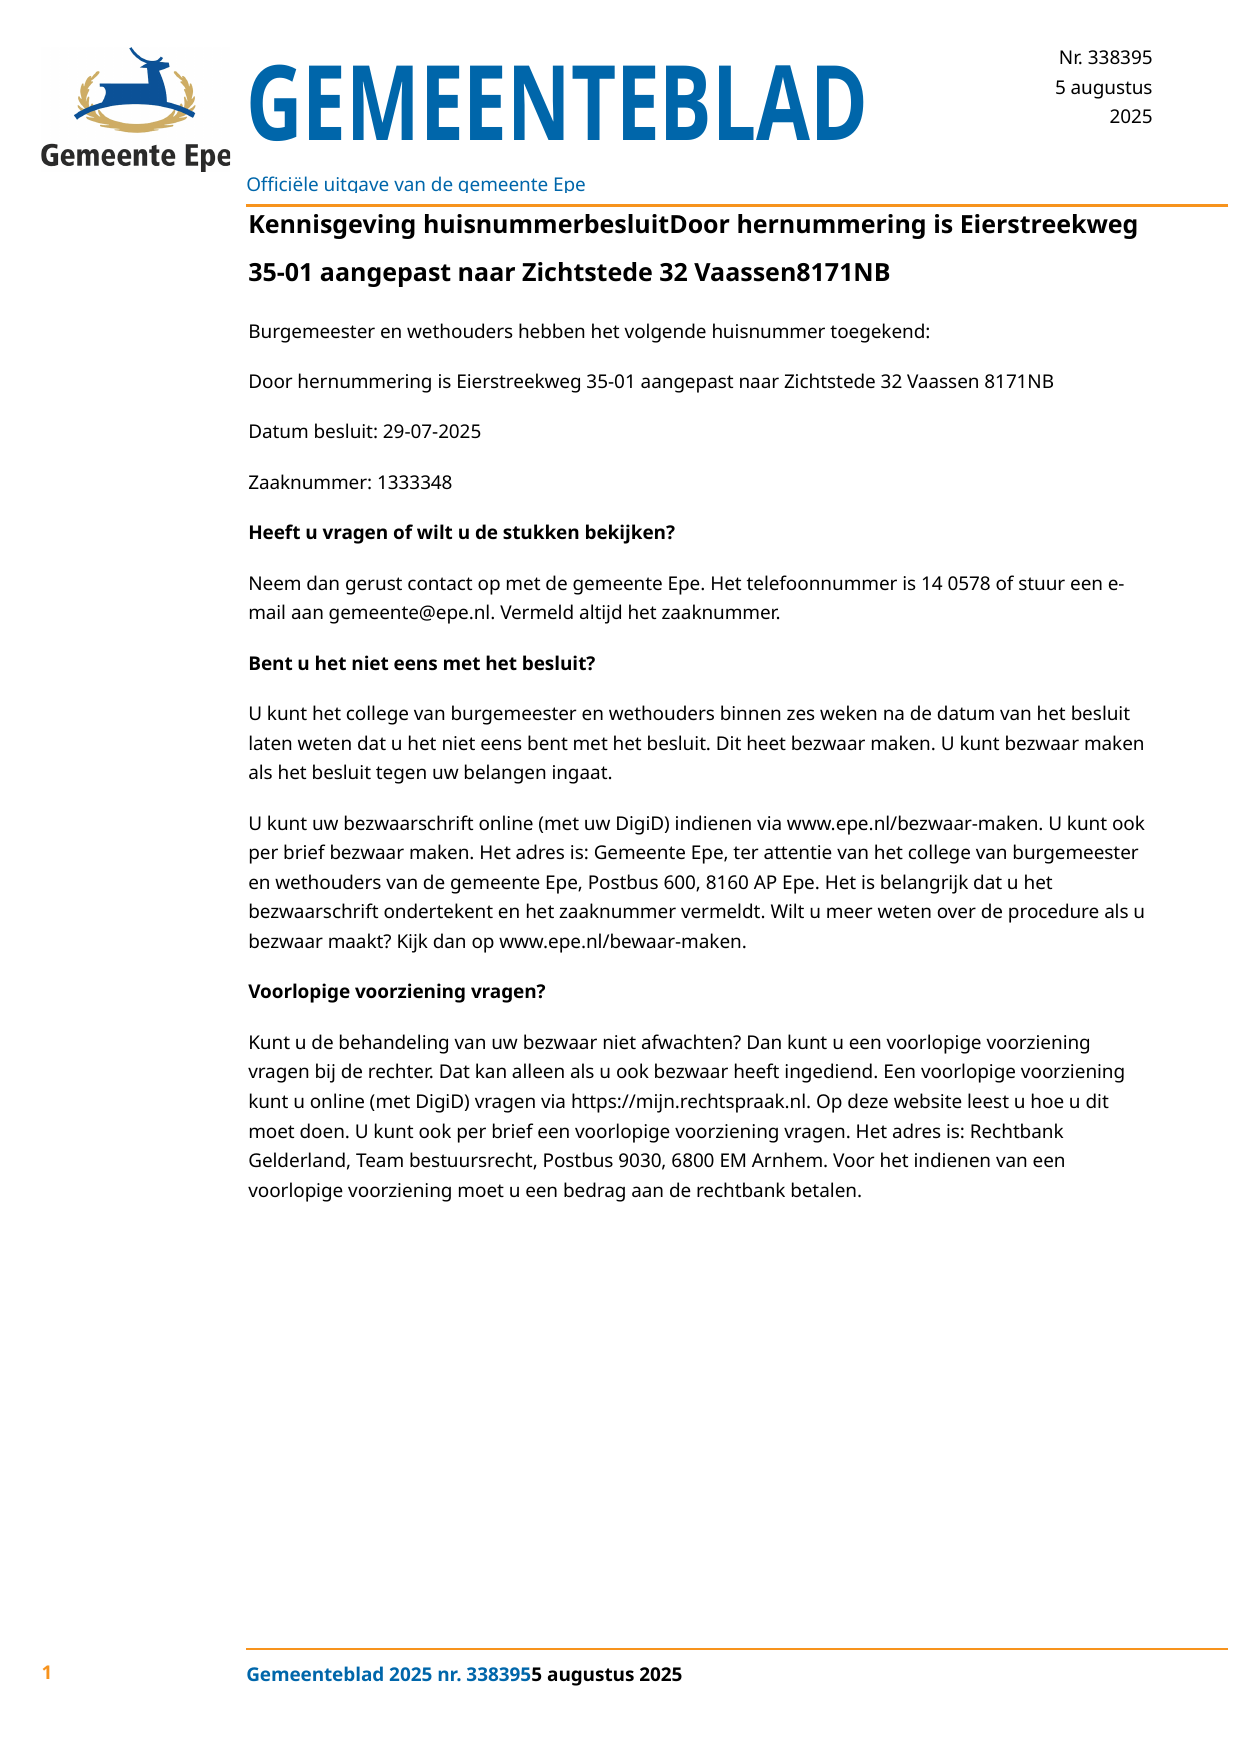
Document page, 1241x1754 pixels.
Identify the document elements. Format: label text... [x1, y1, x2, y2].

text U kunt uw bezwaarschrift online (met uw DigiD) indienen via www.epe.nl/bezwaar-maken. U kunt ook per brief bezwaar maken. Het adres is: Gemeente Epe, ter attentie van het college van burgemeester en wethouders van de gemeente Epe, Postbus 600, 8160 AP Epe. Het is belangrijk dat u het bezwaarschrift ondertekent en het zaaknummer vermeldt. Wilt u meer weten over de procedure als u bezwaar maakt? Kijk dan op www.epe.nl/bewaar-maken. [248, 810, 1152, 954]
picture [41, 47, 231, 172]
text Kennisgeving huisnummerbesluitDoor hernummering is Eierstreekweg 35-01 aangepast naar Zichtstede 32 Vaassen8171NB [248, 207, 1152, 288]
text Heeft u vragen of wilt u de stukken bekijken? [248, 519, 1152, 545]
text Door hernummering is Eierstreekweg 35-01 aangepast naar Zichtstede 32 Vaassen 8171NB [248, 368, 1152, 394]
text Kunt u de behandeling van uw bezwaar niet afwachten? Dan kunt u een voorlopige voorziening vragen bij de rechter. Dat kan alleen als u ook bezwaar heeft ingediend. Een voorlopige voorziening kunt u online (met DigiD) vragen via https://mijn.rechtspraak.nl. Op deze website leest u hoe u dit moet doen. U kunt ook per brief een voorlopige voorziening vragen. Het adres is: Rechtbank Gelderland, Team bestuursrecht, Postbus 9030, 6800 EM Arnhem. Voor het indienen van een voorlopige voorziening moet u een bedrag aan de rechtbank betalen. [248, 1029, 1152, 1203]
text U kunt het college van burgemeester en wethouders binnen zes weken na de datum van het besluit laten weten dat u het niet eens bent met het besluit. Dit heet bezwaar maken. U kunt bezwaar maken als het besluit tegen uw belangen ingaat. [248, 700, 1152, 785]
text Neem dan gerust contact op met de gemeente Epe. Het telefoonnummer is 14 0578 of stuur een e-mail aan gemeente@epe.nl. Vermeld altijd het zaaknummer. [248, 570, 1152, 625]
text Voorlopige voorziening vragen? [248, 979, 1152, 1004]
text Datum besluit: 29-07-2025 [248, 419, 1152, 444]
text Zaaknummer: 1333348 [248, 469, 1152, 495]
text Bent u het niet eens met het besluit? [248, 650, 1152, 676]
text Burgemeester en wethouders hebben het volgende huisnummer toegekend: [248, 318, 1152, 344]
